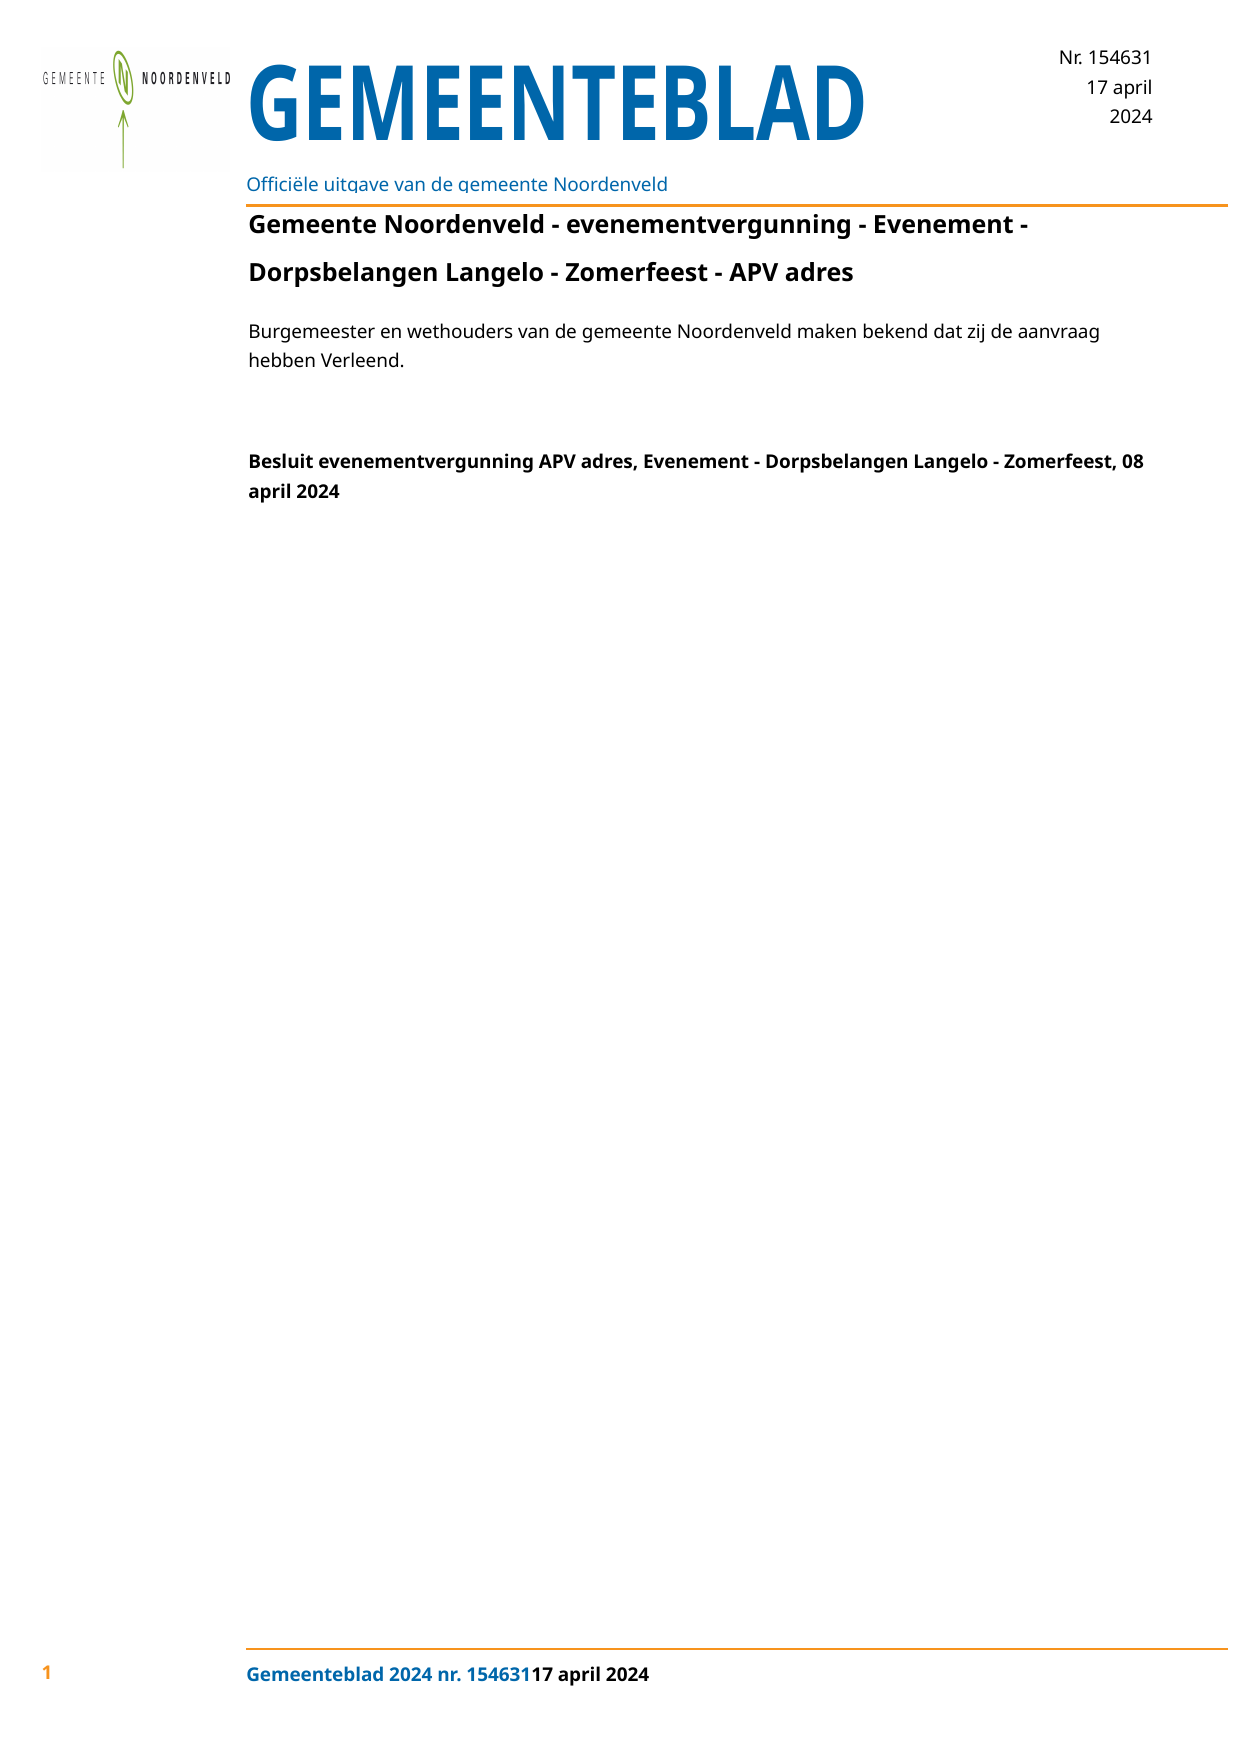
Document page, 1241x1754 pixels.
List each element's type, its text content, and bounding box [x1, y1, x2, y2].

picture [41, 47, 231, 172]
text Burgemeester en wethouders van de gemeente Noordenveld maken bekend dat zij de aanvraag hebben Verleend. [248, 318, 1152, 373]
text Besluit evenementvergunning APV adres, Evenement - Dorpsbelangen Langelo - Zomerfeest, 08 april 2024 [248, 448, 1152, 504]
text Gemeente Noordenveld - evenementvergunning - Evenement - Dorpsbelangen Langelo - Zomerfeest - APV adres [248, 207, 1152, 288]
